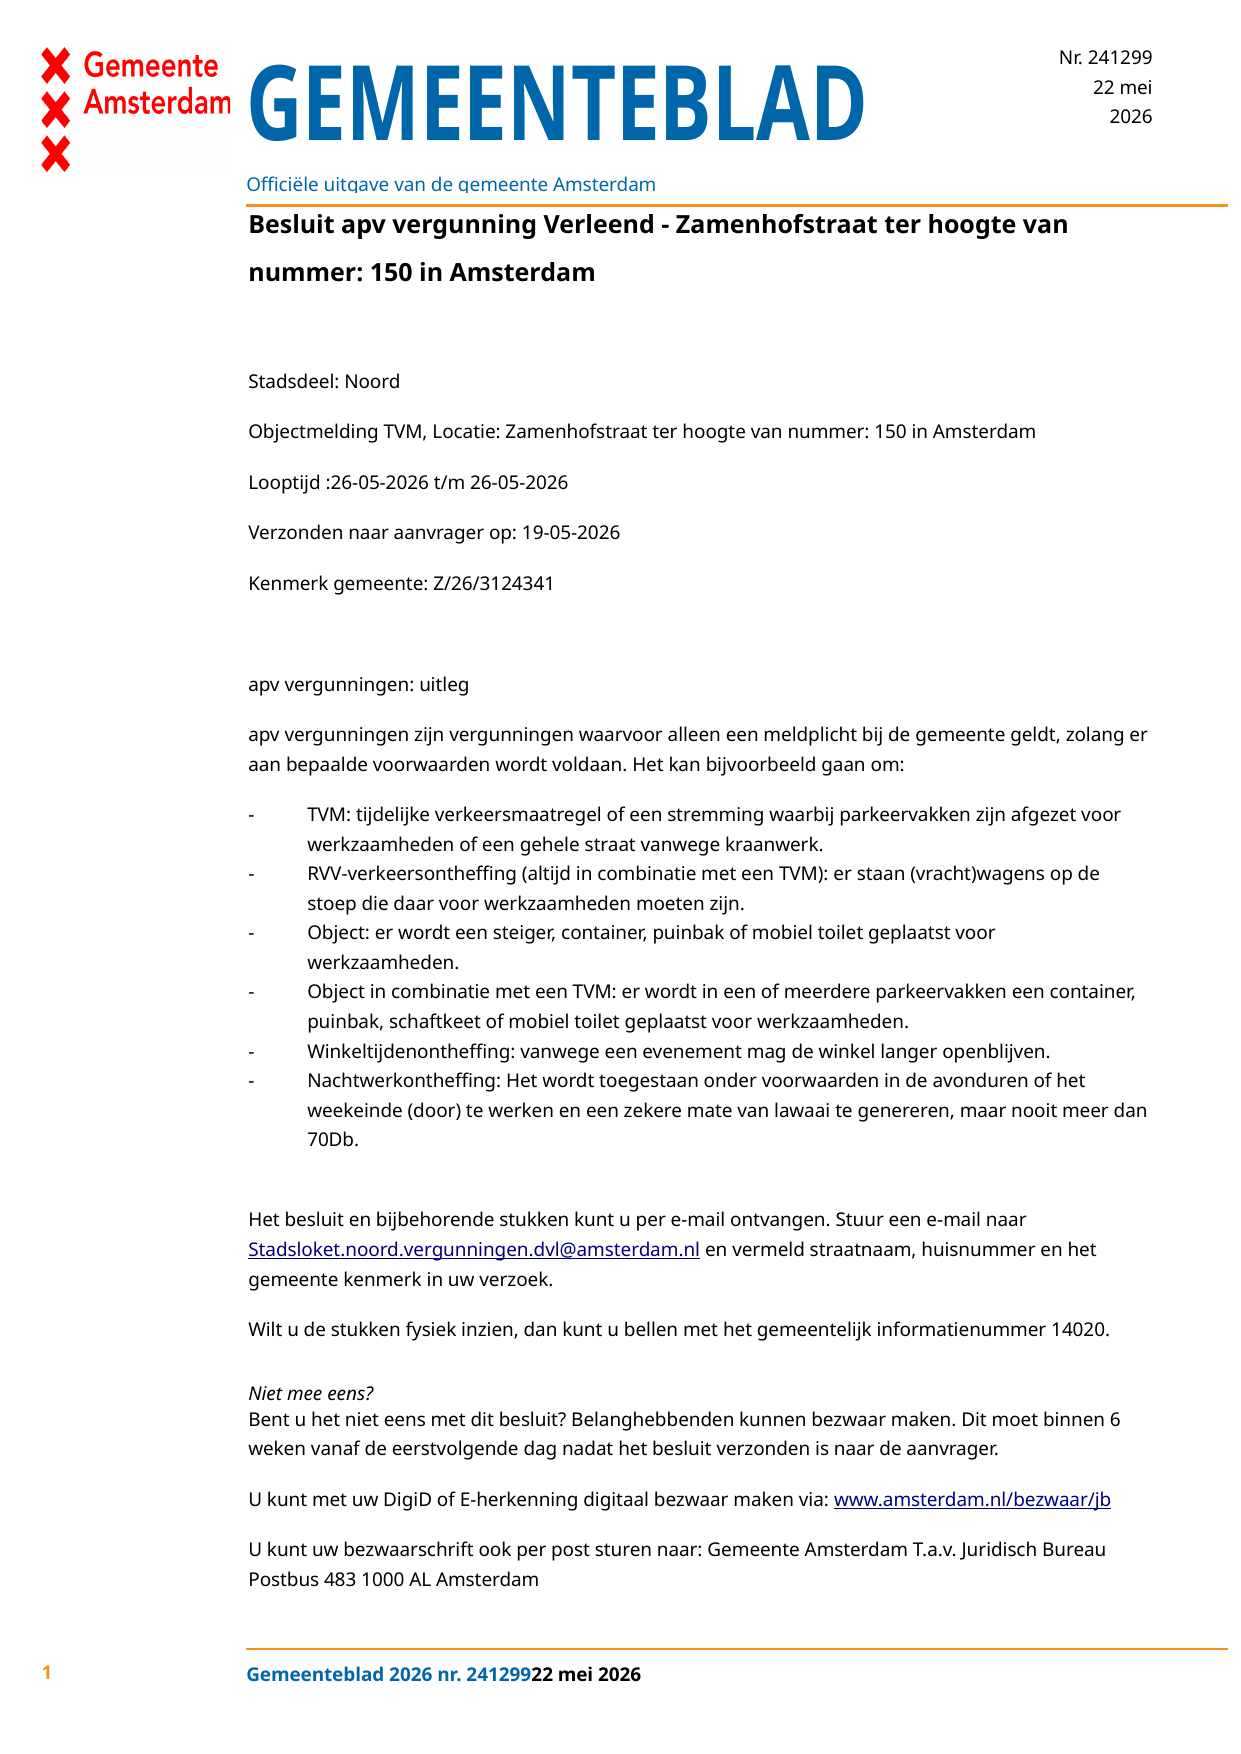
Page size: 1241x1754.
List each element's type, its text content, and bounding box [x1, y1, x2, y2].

list Winkeltijdenontheffing: vanwege een evenement mag de winkel langer openblijven. [248, 1038, 1152, 1064]
text U kunt uw bezwaarschrift ook per post sturen naar: Gemeente Amsterdam T.a.v. Juridisch Bureau Postbus 483 1000 AL Amsterdam [248, 1536, 1152, 1592]
text Niet mee eens? [248, 1380, 1152, 1406]
text Besluit apv vergunning Verleend - Zamenhofstraat ter hoogte van nummer: 150 in Amsterdam [248, 207, 1152, 288]
text Stadsdeel: Noord [248, 368, 1152, 394]
text Kenmerk gemeente: Z/26/3124341 [248, 570, 1152, 596]
text U kunt met uw DigiD of E-herkenning digitaal bezwaar maken via: www.amsterdam.nl/bezwaar/jb [248, 1486, 1152, 1512]
list Object: er wordt een steiger, container, puinbak of mobiel toilet geplaatst voor werkzaamheden. [248, 919, 1152, 975]
text Het besluit en bijbehorende stukken kunt u per e-mail ontvangen. Stuur een e-mail naar Stadsloket.noord.vergunningen.dvl@amsterdam.nl en vermeld straatnaam, huisnummer en het gemeente kenmerk in uw verzoek. [248, 1207, 1152, 1292]
text apv vergunningen: uitleg [248, 671, 1152, 697]
text Objectmelding TVM, Locatie: Zamenhofstraat ter hoogte van nummer: 150 in Amsterdam [248, 419, 1152, 444]
text Wilt u de stukken fysiek inzien, dan kunt u bellen met het gemeentelijk informatienummer 14020. [248, 1316, 1152, 1342]
list RVV-verkeersontheffing (altijd in combinatie met een TVM): er staan (vracht)wagens op de stoep die daar voor werkzaamheden moeten zijn. [248, 860, 1152, 916]
list TVM: tijdelijke verkeersmaatregel of een stremming waarbij parkeervakken zijn afgezet voor werkzaamheden of een gehele straat vanwege kraanwerk. [248, 801, 1152, 857]
list Object in combinatie met een TVM: er wordt in een of meerdere parkeervakken een container, puinbak, schaftkeet of mobiel toilet geplaatst voor werkzaamheden. [248, 979, 1152, 1034]
text Verzonden naar aanvrager op: 19-05-2026 [248, 519, 1152, 545]
picture [41, 47, 231, 172]
text Bent u het niet eens met dit besluit? Belanghebbenden kunnen bezwaar maken. Dit moet binnen 6 weken vanaf de eerstvolgende dag nadat het besluit verzonden is naar de aanvrager. [248, 1406, 1152, 1461]
list Nachtwerkontheffing: Het wordt toegestaan onder voorwaarden in de avonduren of het weekeinde (door) te werken en een zekere mate van lawaai te genereren, maar nooit meer dan 70Db. [248, 1067, 1152, 1152]
text apv vergunningen zijn vergunningen waarvoor alleen een meldplicht bij de gemeente geldt, zolang er aan bepaalde voorwaarden wordt voldaan. Het kan bijvoorbeeld gaan om: [248, 721, 1152, 777]
text Looptijd :26-05-2026 t/m 26-05-2026 [248, 469, 1152, 495]
